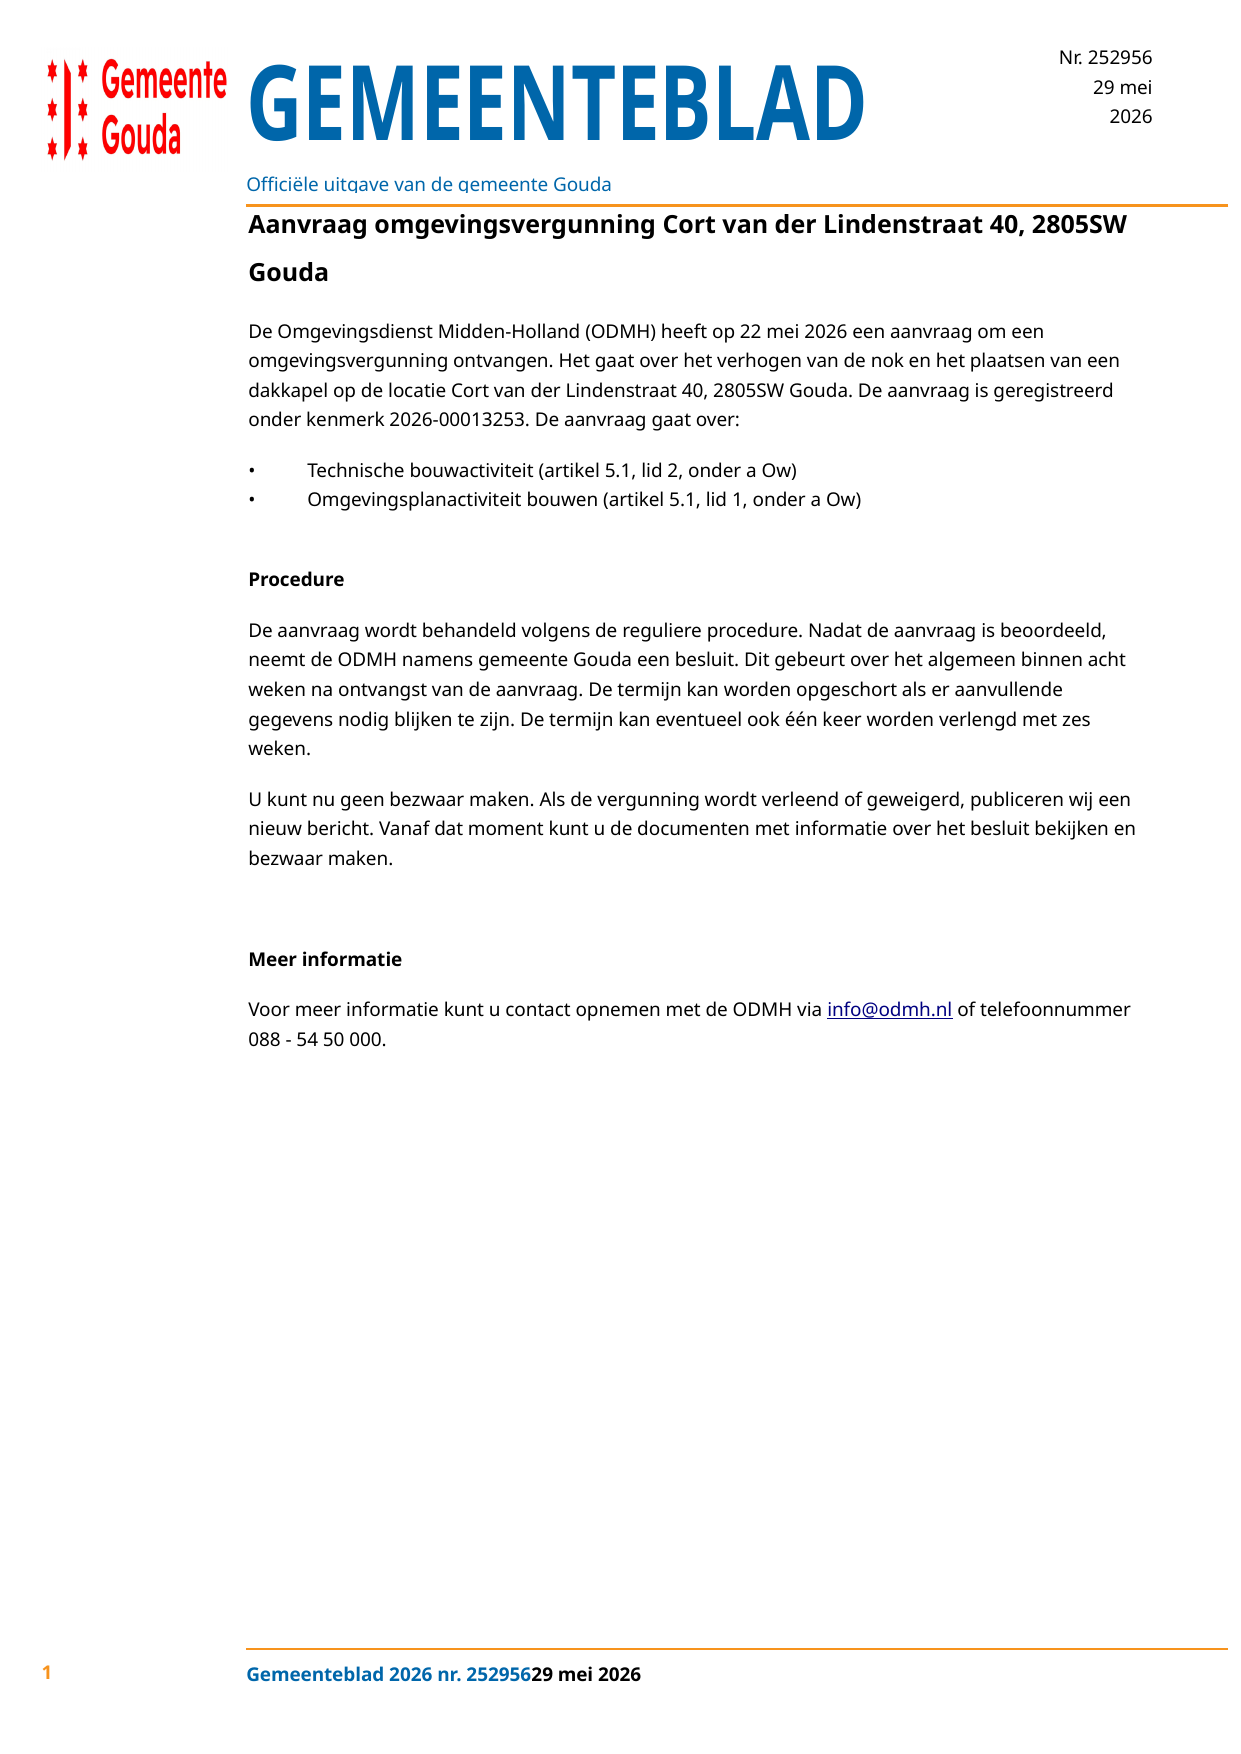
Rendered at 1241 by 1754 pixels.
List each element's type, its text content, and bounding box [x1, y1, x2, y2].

picture [41, 47, 231, 172]
text Aanvraag omgevingsvergunning Cort van der Lindenstraat 40, 2805SW Gouda [248, 207, 1152, 288]
list Technische bouwactiviteit (artikel 5.1, lid 2, onder a Ow) [248, 457, 1152, 483]
text Voor meer informatie kunt u contact opnemen met de ODMH via info@odmh.nl of telefoonnummer 088 - 54 50 000. [248, 996, 1152, 1052]
text Meer informatie [248, 946, 1152, 972]
text U kunt nu geen bezwaar maken. Als de vergunning wordt verleend of geweigerd, publiceren wij een nieuw bericht. Vanaf dat moment kunt u de documenten met informatie over het besluit bekijken en bezwaar maken. [248, 786, 1152, 871]
list Omgevingsplanactiviteit bouwen (artikel 5.1, lid 1, onder a Ow) [248, 487, 1152, 512]
text Procedure [248, 567, 1152, 592]
text De Omgevingsdienst Midden-Holland (ODMH) heeft op 22 mei 2026 een aanvraag om een omgevingsvergunning ontvangen. Het gaat over het verhogen van de nok en het plaatsen van een dakkapel op de locatie Cort van der Lindenstraat 40, 2805SW Gouda. De aanvraag is geregistreerd onder kenmerk 2026-00013253. De aanvraag gaat over: [248, 318, 1152, 432]
text De aanvraag wordt behandeld volgens de reguliere procedure. Nadat de aanvraag is beoordeeld, neemt de ODMH namens gemeente Gouda een besluit. Dit gebeurt over het algemeen binnen acht weken na ontvangst van de aanvraag. De termijn kan worden opgeschort als er aanvullende gegevens nodig blijken te zijn. De termijn kan eventueel ook één keer worden verlengd met zes weken. [248, 617, 1152, 761]
